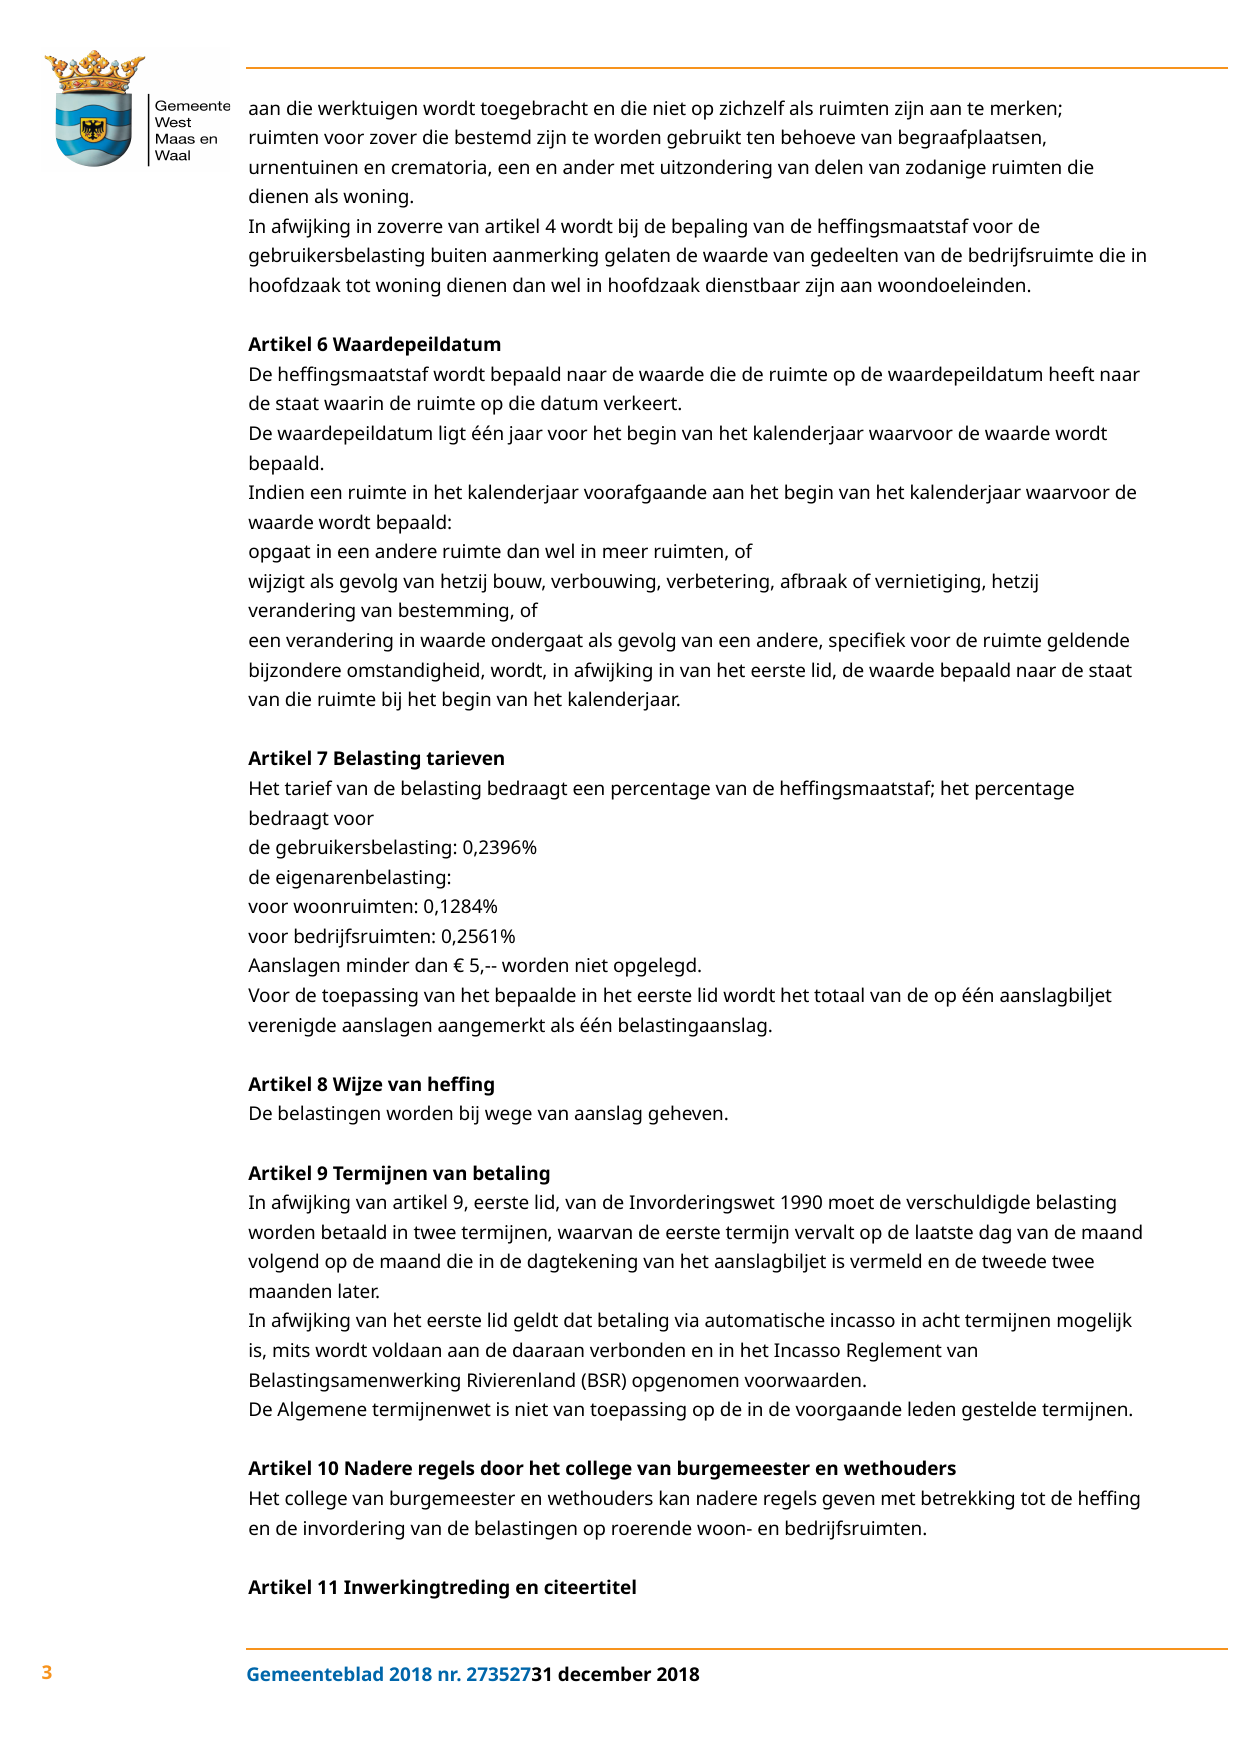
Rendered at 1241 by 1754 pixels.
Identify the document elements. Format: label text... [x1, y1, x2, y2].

text In afwijking van artikel 9, eerste lid, van de Invorderingswet 1990 moet de verschuldigde belasting worden betaald in twee termijnen, waarvan de eerste termijn vervalt op de laatste dag van de maand volgend op de maand die in de dagtekening van het aanslagbiljet is vermeld en de tweede twee maanden later. [248, 1189, 1152, 1304]
text In afwijking van het eerste lid geldt dat betaling via automatische incasso in acht termijnen mogelijk is, mits wordt voldaan aan de daaraan verbonden en in het Incasso Reglement van Belastingsamenwerking Rivierenland (BSR) opgenomen voorwaarden. [248, 1308, 1152, 1393]
text aan die werktuigen wordt toegebracht en die niet op zichzelf als ruimten zijn aan te merken; [248, 95, 1152, 121]
text Artikel 10 Nadere regels door het college van burgemeester en wethouders [248, 1456, 1152, 1481]
text Het tarief van de belasting bedraagt een percentage van de heffingsmaatstaf; het percentage bedraagt voor [248, 775, 1152, 831]
text Artikel 8 Wijze van heffing [248, 1071, 1152, 1097]
text De heffingsmaatstaf wordt bepaald naar de waarde die de ruimte op de waardepeildatum heeft naar de staat waarin de ruimte op die datum verkeert. [248, 361, 1152, 416]
text wijzigt als gevolg van hetzij bouw, verbouwing, verbetering, afbraak of vernietiging, hetzij verandering van bestemming, of [248, 568, 1152, 623]
text de eigenarenbelasting: [248, 864, 1152, 890]
text Artikel 6 Waardepeildatum [248, 331, 1152, 357]
text In afwijking in zoverre van artikel 4 wordt bij de bepaling van de heffingsmaatstaf voor de gebruikersbelasting buiten aanmerking gelaten de waarde van gedeelten van de bedrijfsruimte die in hoofdzaak tot woning dienen dan wel in hoofdzaak dienstbaar zijn aan woondoeleinden. [248, 213, 1152, 298]
text De belastingen worden bij wege van aanslag geheven. [248, 1101, 1152, 1126]
text Artikel 7 Belasting tarieven [248, 746, 1152, 771]
text Het college van burgemeester en wethouders kan nadere regels geven met betrekking tot de heffing en de invordering van de belastingen op roerende woon- en bedrijfsruimten. [248, 1485, 1152, 1541]
text ruimten voor zover die bestemd zijn te worden gebruikt ten behoeve van begraafplaatsen, urnentuinen en crematoria, een en ander met uitzondering van delen van zodanige ruimten die dienen als woning. [248, 124, 1152, 209]
text de gebruikersbelasting: 0,2396% [248, 834, 1152, 860]
text voor bedrijfsruimten: 0,2561% [248, 923, 1152, 949]
text De waardepeildatum ligt één jaar voor het begin van het kalenderjaar waarvoor de waarde wordt bepaald. [248, 420, 1152, 476]
text opgaat in een andere ruimte dan wel in meer ruimten, of [248, 538, 1152, 564]
text Indien een ruimte in het kalenderjaar voorafgaande aan het begin van het kalenderjaar waarvoor de waarde wordt bepaald: [248, 479, 1152, 535]
text Artikel 11 Inwerkingtreding en citeertitel [248, 1574, 1152, 1600]
picture [41, 47, 231, 172]
text een verandering in waarde ondergaat als gevolg van een andere, specifiek voor de ruimte geldende bijzondere omstandigheid, wordt, in afwijking in van het eerste lid, de waarde bepaald naar de staat van die ruimte bij het begin van het kalenderjaar. [248, 627, 1152, 712]
text Voor de toepassing van het bepaalde in het eerste lid wordt het totaal van de op één aanslagbiljet verenigde aanslagen aangemerkt als één belastingaanslag. [248, 982, 1152, 1038]
text voor woonruimten: 0,1284% [248, 893, 1152, 919]
text Aanslagen minder dan € 5,-- worden niet opgelegd. [248, 953, 1152, 978]
text Artikel 9 Termijnen van betaling [248, 1160, 1152, 1186]
text De Algemene termijnenwet is niet van toepassing op de in de voorgaande leden gestelde termijnen. [248, 1396, 1152, 1422]
